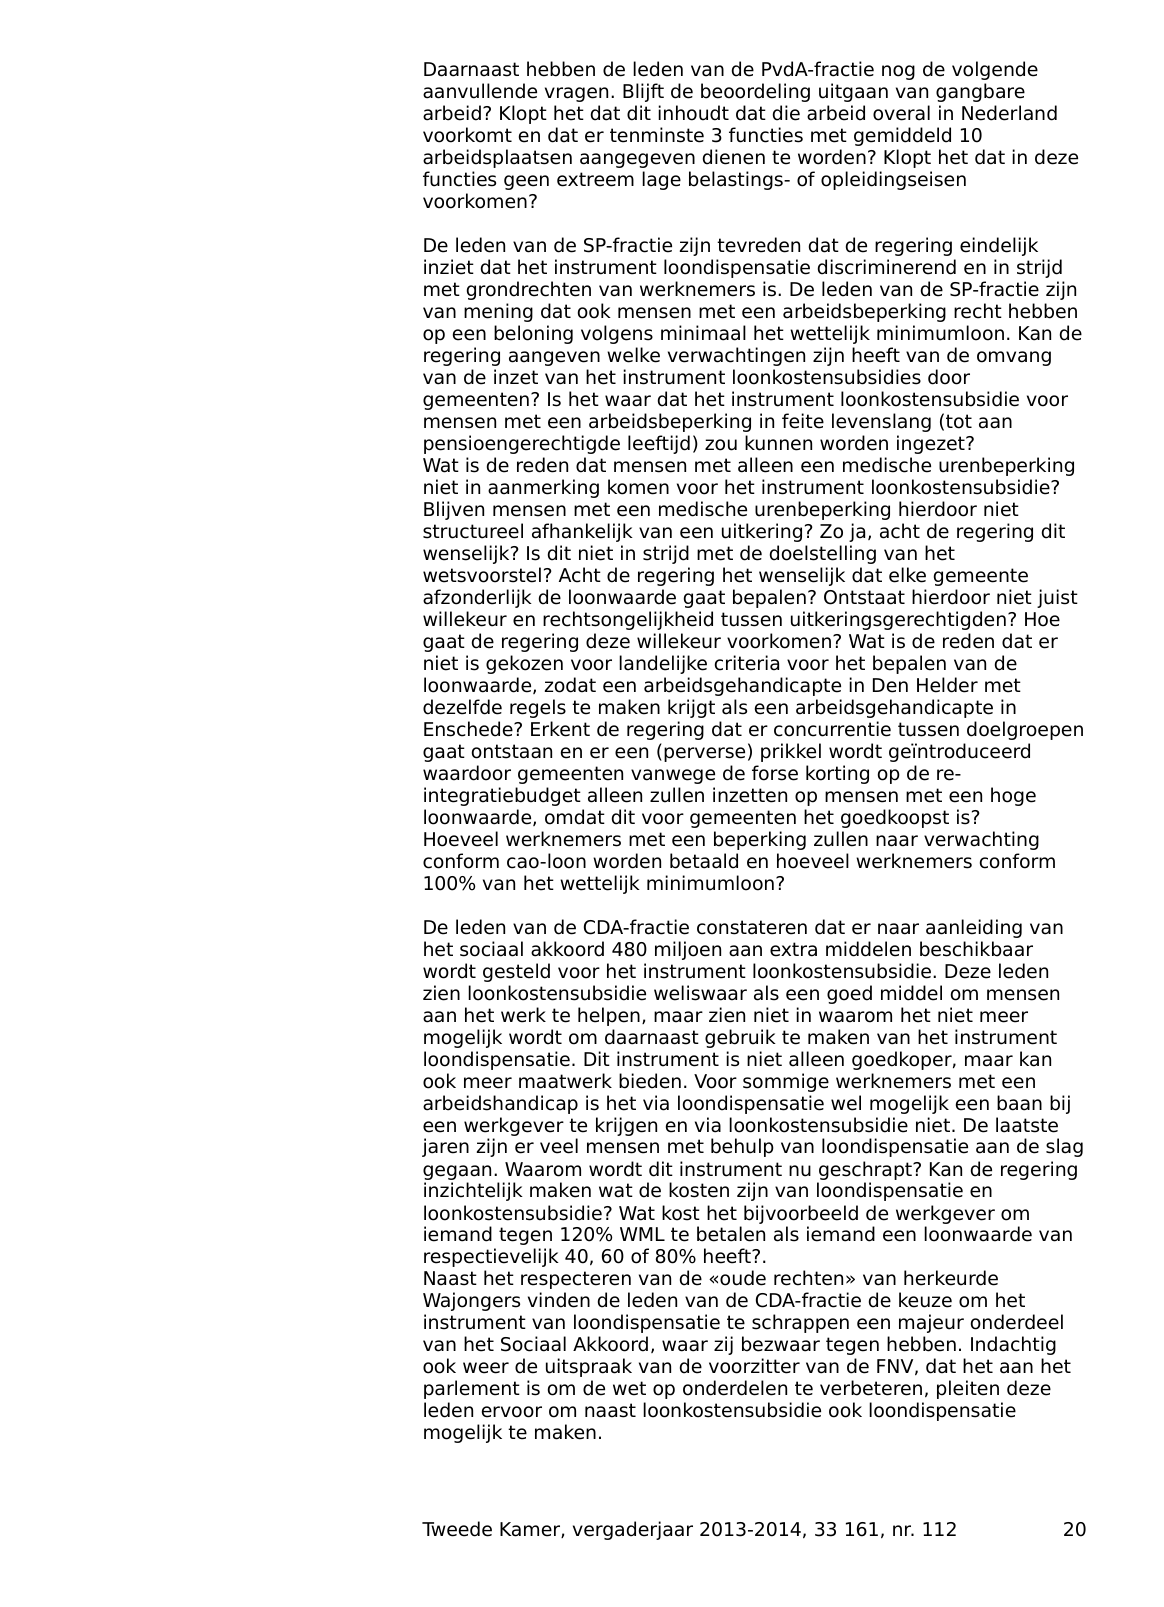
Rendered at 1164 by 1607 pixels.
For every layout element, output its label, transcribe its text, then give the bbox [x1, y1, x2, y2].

text Wat is de reden dat mensen met alleen een medische urenbeperking niet in aanmerking komen voor het instrument loonkostensubsidie? Blijven mensen met een medische urenbeperking hierdoor niet structureel afhankelijk van een uitkering? Zo ja, acht de regering dit wenselijk? Is dit niet in strijd met de doelstelling van het wetsvoorstel? Acht de regering het wenselijk dat elke gemeente afzonderlijk de loonwaarde gaat bepalen? Ontstaat hierdoor niet juist willekeur en rechtsongelijkheid tussen uitkeringsgerechtigden? Hoe gaat de regering deze willekeur voorkomen? Wat is de reden dat er niet is gekozen voor landelijke criteria voor het bepalen van de loonwaarde, zodat een arbeidsgehandicapte in Den Helder met dezelfde regels te maken krijgt als een arbeidsgehandicapte in Enschede? Erkent de regering dat er concurrentie tussen doelgroepen gaat ontstaan en er een (perverse) prikkel wordt geïntroduceerd waardoor gemeenten vanwege de forse korting op de re-integratiebudget alleen zullen inzetten op mensen met een hoge loonwaarde, omdat dit voor gemeenten het goedkoopst is? [422, 455, 1087, 828]
text Hoeveel werknemers met een beperking zullen naar verwachting conform cao-loon worden betaald en hoeveel werknemers conform 100% van het wettelijk minimumloon? [422, 828, 1087, 894]
text De leden van de CDA-fractie constateren dat er naar aanleiding van het sociaal akkoord 480 miljoen aan extra middelen beschikbaar wordt gesteld voor het instrument loonkostensubsidie. Deze leden zien loonkostensubsidie weliswaar als een goed middel om mensen aan het werk te helpen, maar zien niet in waarom het niet meer mogelijk wordt om daarnaast gebruik te maken van het instrument loondispensatie. Dit instrument is niet alleen goedkoper, maar kan ook meer maatwerk bieden. Voor sommige werknemers met een arbeidshandicap is het via loondispensatie wel mogelijk een baan bij een werkgever te krijgen en via loonkostensubsidie niet. De laatste jaren zijn er veel mensen met behulp van loondispensatie aan de slag gegaan. Waarom wordt dit instrument nu geschrapt? Kan de regering inzichtelijk maken wat de kosten zijn van loondispensatie en loonkostensubsidie? Wat kost het bijvoorbeeld de werkgever om iemand tegen 120% WML te betalen als iemand een loonwaarde van respectievelijk 40, 60 of 80% heeft?. [422, 917, 1087, 1268]
text Daarnaast hebben de leden van de PvdA-fractie nog de volgende aanvullende vragen. Blijft de beoordeling uitgaan van gangbare arbeid? Klopt het dat dit inhoudt dat die arbeid overal in Nederland voorkomt en dat er tenminste 3 functies met gemiddeld 10 arbeidsplaatsen aangegeven dienen te worden? Klopt het dat in deze functies geen extreem lage belastings- of opleidingseisen voorkomen? [422, 59, 1087, 213]
text De leden van de SP-fractie zijn tevreden dat de regering eindelijk inziet dat het instrument loondispensatie discriminerend en in strijd met grondrechten van werknemers is. De leden van de SP-fractie zijn van mening dat ook mensen met een arbeidsbeperking recht hebben op een beloning volgens minimaal het wettelijk minimumloon. Kan de regering aangeven welke verwachtingen zijn heeft van de omvang van de inzet van het instrument loonkostensubsidies door gemeenten? Is het waar dat het instrument loonkostensubsidie voor mensen met een arbeidsbeperking in feite levenslang (tot aan pensioengerechtigde leeftijd) zou kunnen worden ingezet? [422, 235, 1087, 455]
text Naast het respecteren van de «oude rechten» van herkeurde Wajongers vinden de leden van de CDA-fractie de keuze om het instrument van loondispensatie te schrappen een majeur onderdeel van het Sociaal Akkoord, waar zij bezwaar tegen hebben. Indachtig ook weer de uitspraak van de voorzitter van de FNV, dat het aan het parlement is om de wet op onderdelen te verbeteren, pleiten deze leden ervoor om naast loonkostensubsidie ook loondispensatie mogelijk te maken. [422, 1268, 1087, 1444]
